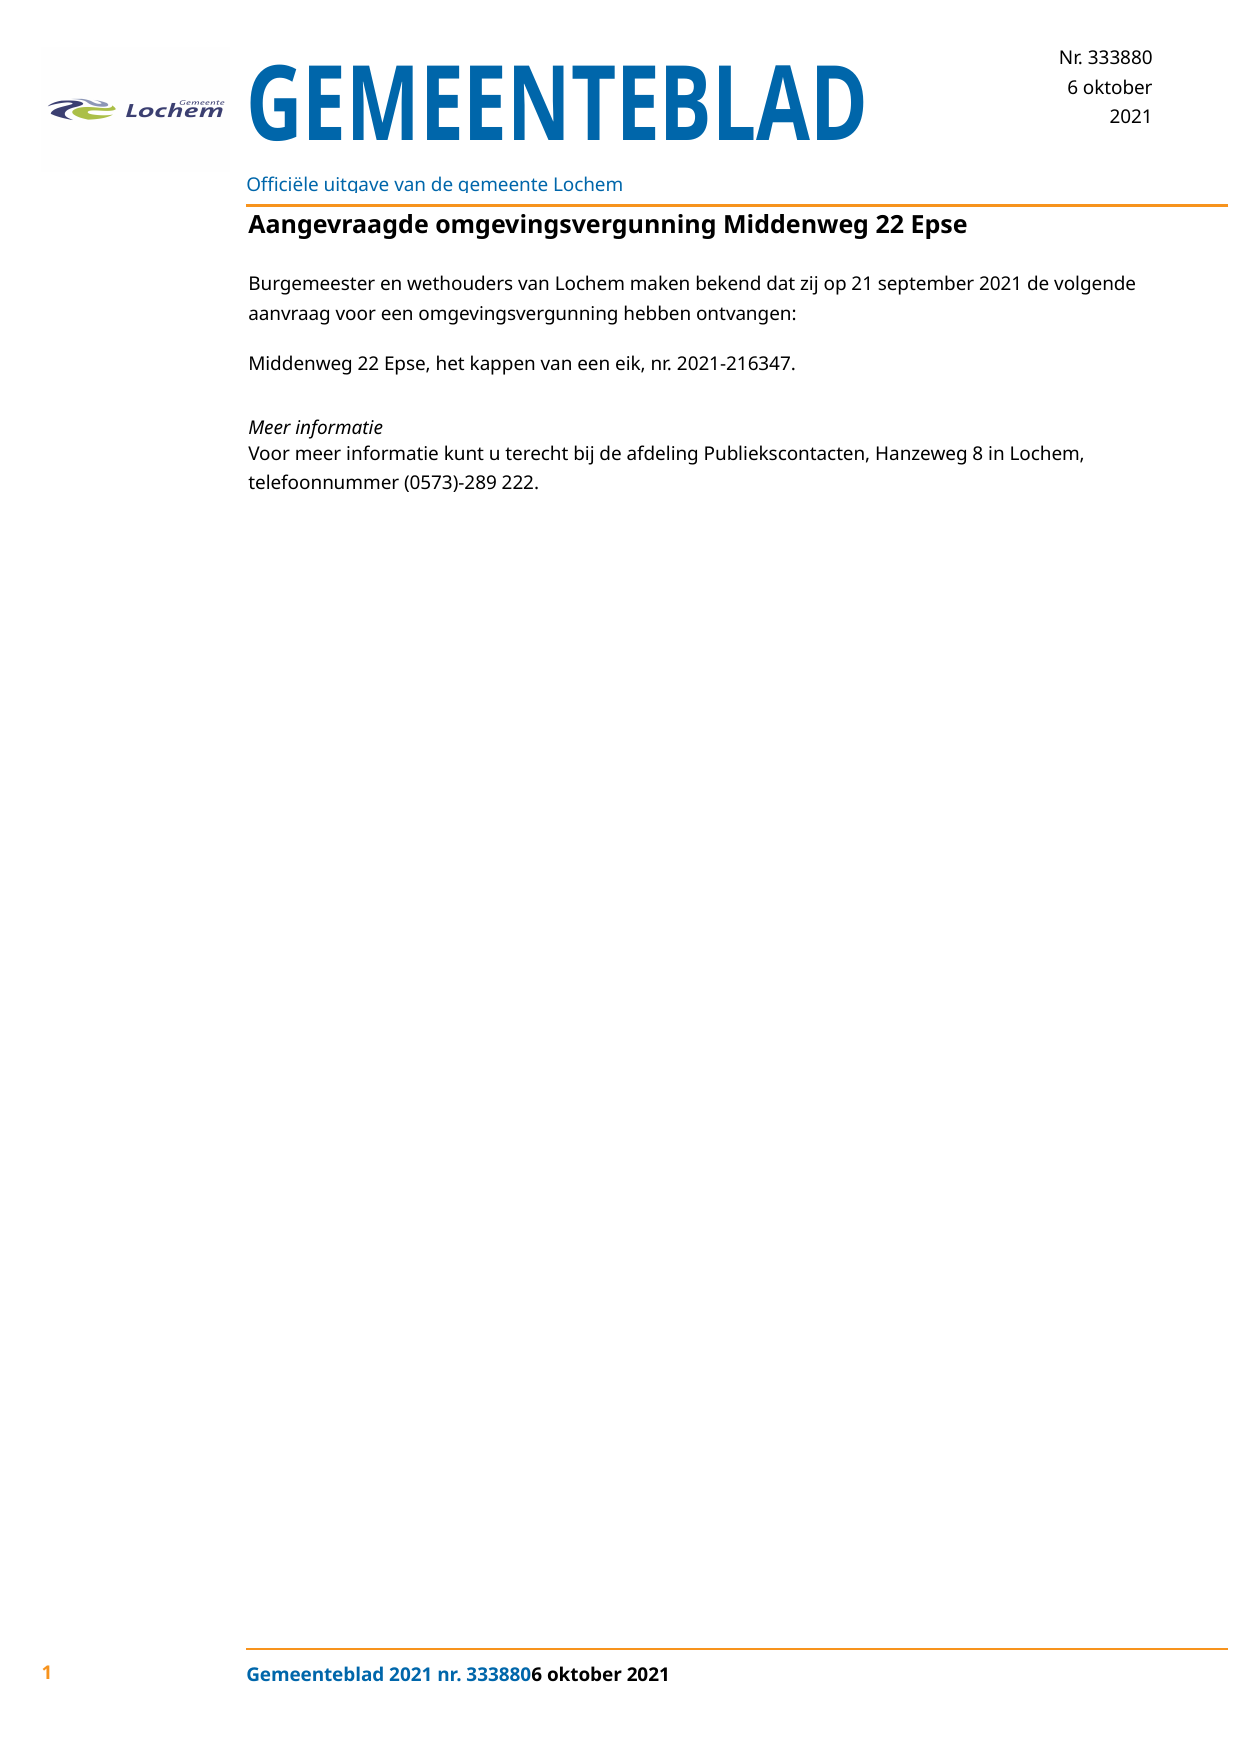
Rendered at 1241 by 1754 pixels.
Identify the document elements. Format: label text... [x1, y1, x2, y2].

text Voor meer informatie kunt u terecht bij de afdeling Publiekscontacten, Hanzeweg 8 in Lochem, telefoonnummer (0573)-289 222. [248, 440, 1152, 495]
text Aangevraagde omgevingsvergunning Middenweg 22 Epse [248, 207, 1152, 241]
text Meer informatie [248, 414, 1152, 440]
picture [41, 47, 231, 172]
text Middenweg 22 Epse, het kappen van een eik, nr. 2021-216347. [248, 350, 1152, 376]
text Burgemeester en wethouders van Lochem maken bekend dat zij op 21 september 2021 de volgende aanvraag voor een omgevingsvergunning hebben ontvangen: [248, 270, 1152, 326]
